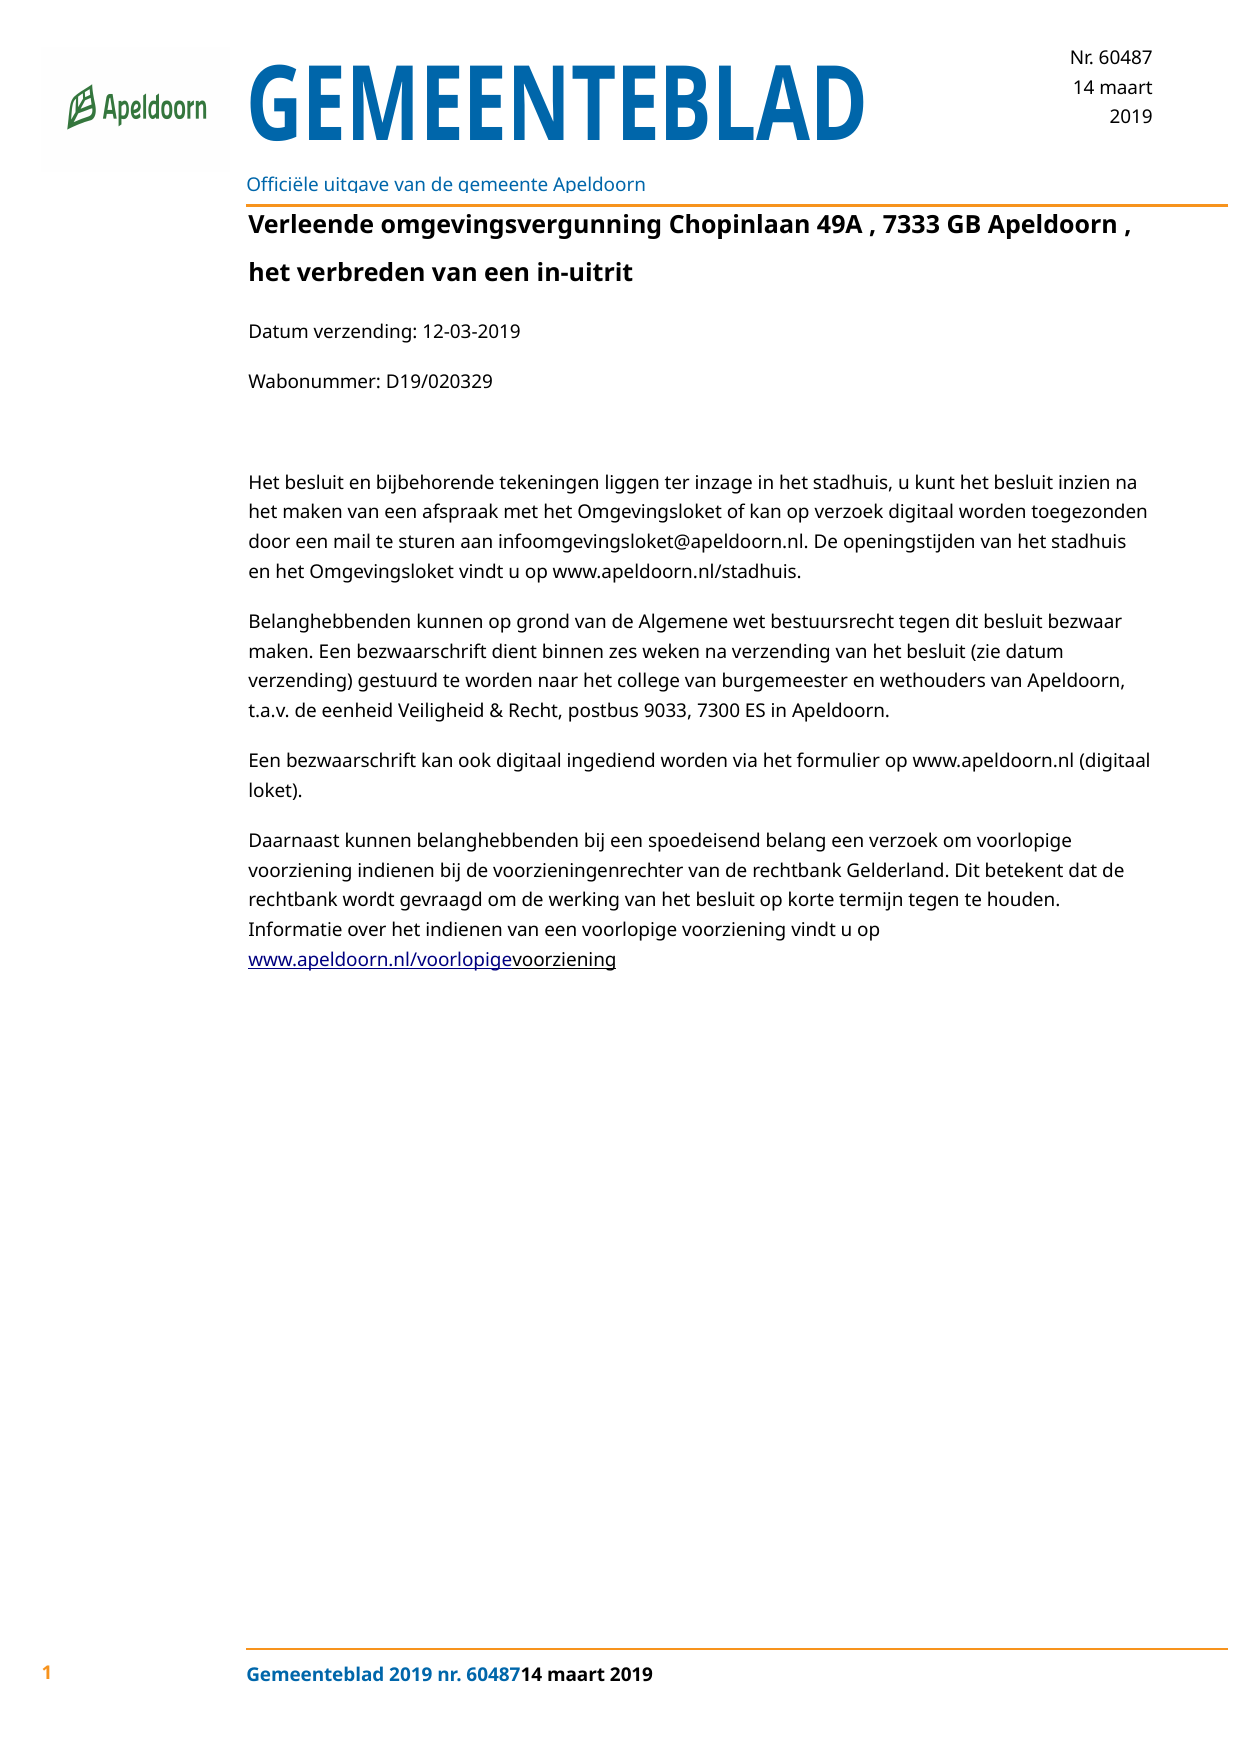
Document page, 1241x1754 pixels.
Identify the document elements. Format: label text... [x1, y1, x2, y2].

text Belanghebbenden kunnen op grond van de Algemene wet bestuursrecht tegen dit besluit bezwaar maken. Een bezwaarschrift dient binnen zes weken na verzending van het besluit (zie datum verzending) gestuurd te worden naar het college van burgemeester en wethouders van Apeldoorn, t.a.v. de eenheid Veiligheid & Recht, postbus 9033, 7300 ES in Apeldoorn. [248, 608, 1152, 723]
text Verleende omgevingsvergunning Chopinlaan 49A , 7333 GB Apeldoorn , het verbreden van een in-uitrit [248, 207, 1152, 288]
text Een bezwaarschrift kan ook digitaal ingediend worden via het formulier op www.apeldoorn.nl (digitaal loket). [248, 747, 1152, 803]
text Wabonummer: D19/020329 [248, 368, 1152, 394]
picture [41, 47, 231, 172]
text Het besluit en bijbehorende tekeningen liggen ter inzage in het stadhuis, u kunt het besluit inzien na het maken van een afspraak met het Omgevingsloket of kan op verzoek digitaal worden toegezonden door een mail te sturen aan infoomgevingsloket@apeldoorn.nl. De openingstijden van het stadhuis en het Omgevingsloket vindt u op www.apeldoorn.nl/stadhuis. [248, 469, 1152, 584]
text Daarnaast kunnen belanghebbenden bij een spoedeisend belang een verzoek om voorlopige voorziening indienen bij de voorzieningenrechter van de rechtbank Gelderland. Dit betekent dat de rechtbank wordt gevraagd om de werking van het besluit op korte termijn tegen te houden. Informatie over het indienen van een voorlopige voorziening vindt u op www.apeldoorn.nl/voorlopigevoorziening [248, 827, 1152, 972]
text Datum verzending: 12-03-2019 [248, 318, 1152, 344]
